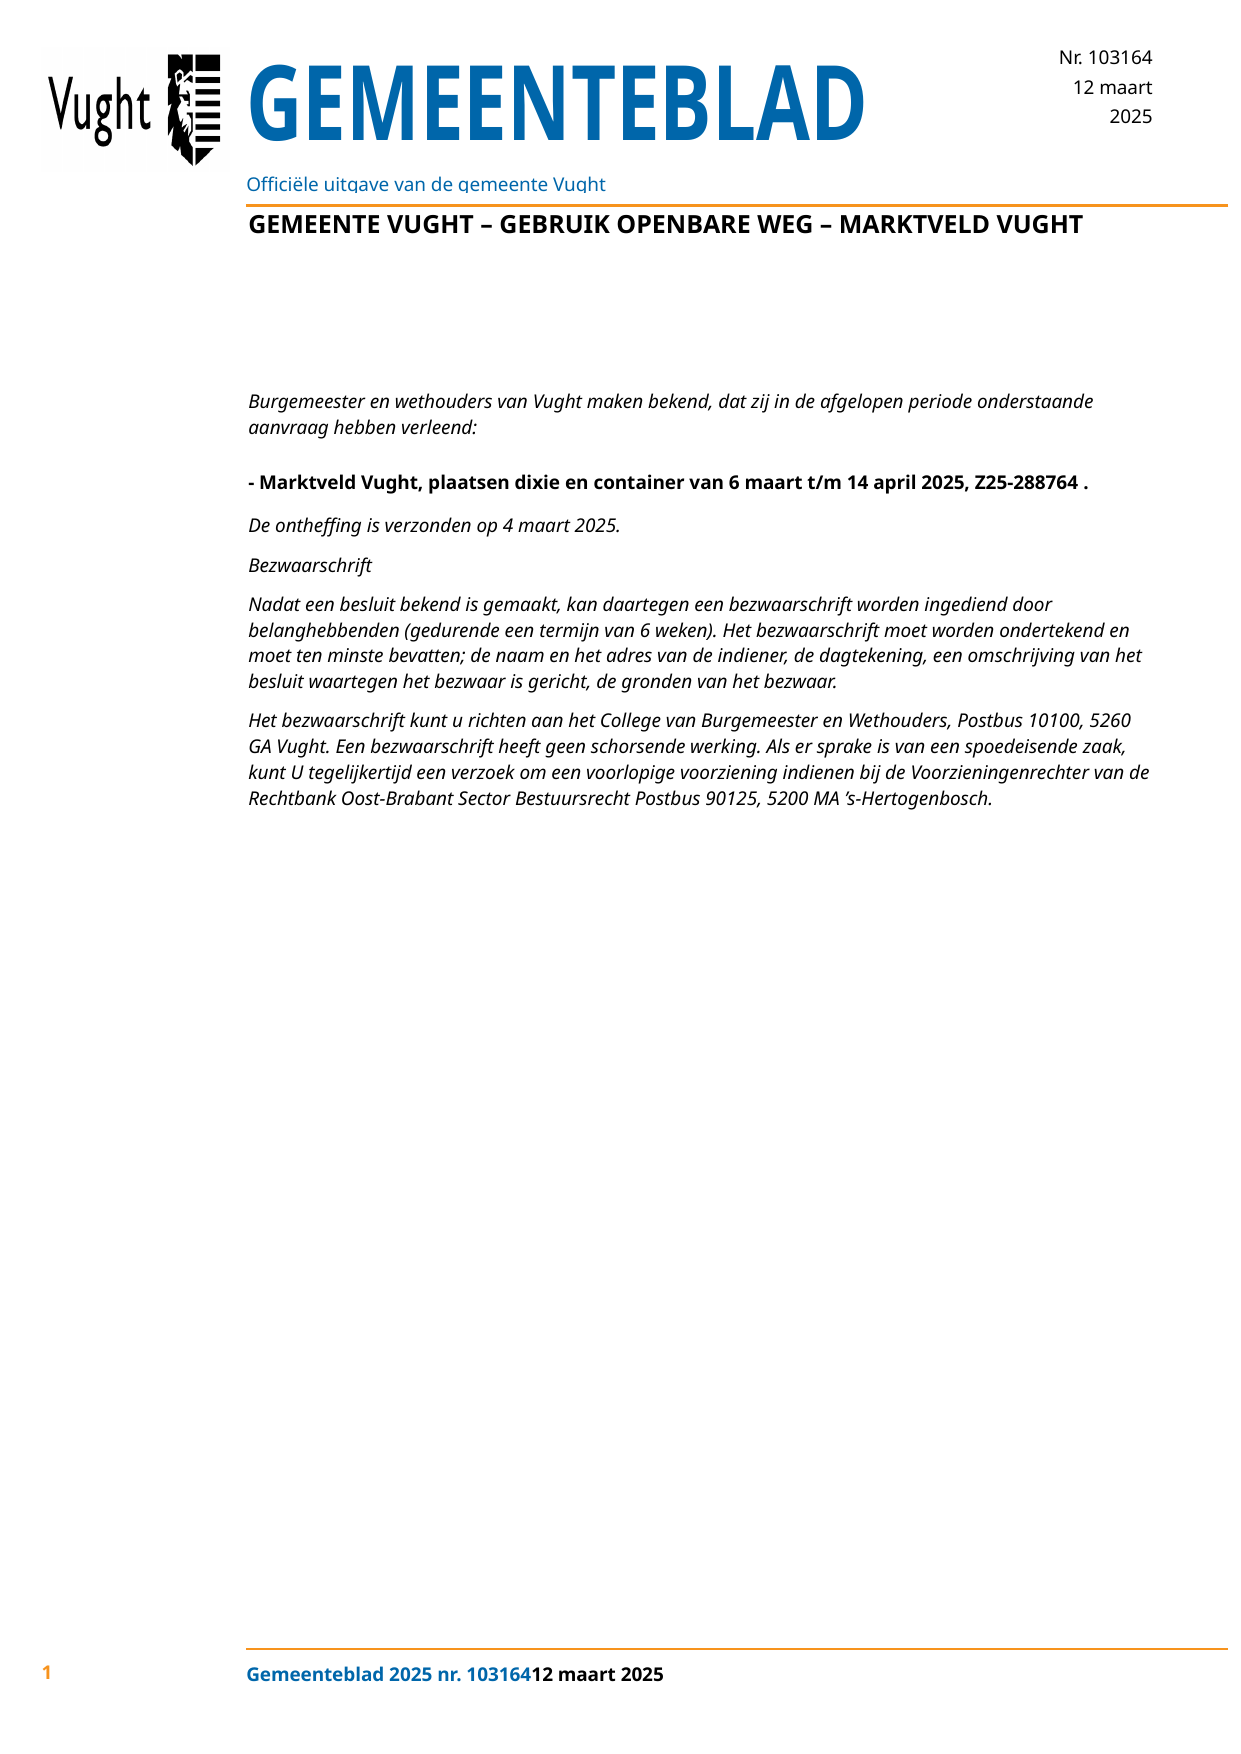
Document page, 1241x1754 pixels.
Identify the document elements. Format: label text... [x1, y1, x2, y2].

text - Marktveld Vught, plaatsen dixie en container van 6 maart t/m 14 april 2025, Z25-288764 . [248, 469, 1152, 495]
text Burgemeester en wethouders van Vught maken bekend, dat zij in de afgelopen periode onderstaande aanvraag hebben verleend: [248, 388, 1152, 440]
text De ontheffing is verzonden op 4 maart 2025. [248, 513, 1152, 538]
text GEMEENTE VUGHT – GEBRUIK OPENBARE WEG – MARKTVELD VUGHT [248, 207, 1152, 241]
text Bezwaarschrift [248, 552, 1152, 578]
text Nadat een besluit bekend is gemaakt, kan daartegen een bezwaarschrift worden ingediend door belanghebbenden (gedurende een termijn van 6 weken). Het bezwaarschrift moet worden ondertekend en moet ten minste bevatten; de naam en het adres van de indiener, de dagtekening, een omschrijving van het besluit waartegen het bezwaar is gericht, de gronden van het bezwaar. [248, 591, 1152, 694]
picture [41, 47, 231, 172]
text Het bezwaarschrift kunt u richten aan het College van Burgemeester en Wethouders, Postbus 10100, 5260 GA Vught. Een bezwaarschrift heeft geen schorsende werking. Als er sprake is van een spoedeisende zaak, kunt U tegelijkertijd een verzoek om een voorlopige voorziening indienen bij de Voorzieningenrechter van de Rechtbank Oost-Brabant Sector Bestuursrecht Postbus 90125, 5200 MA ’s-Hertogenbosch. [248, 708, 1152, 811]
